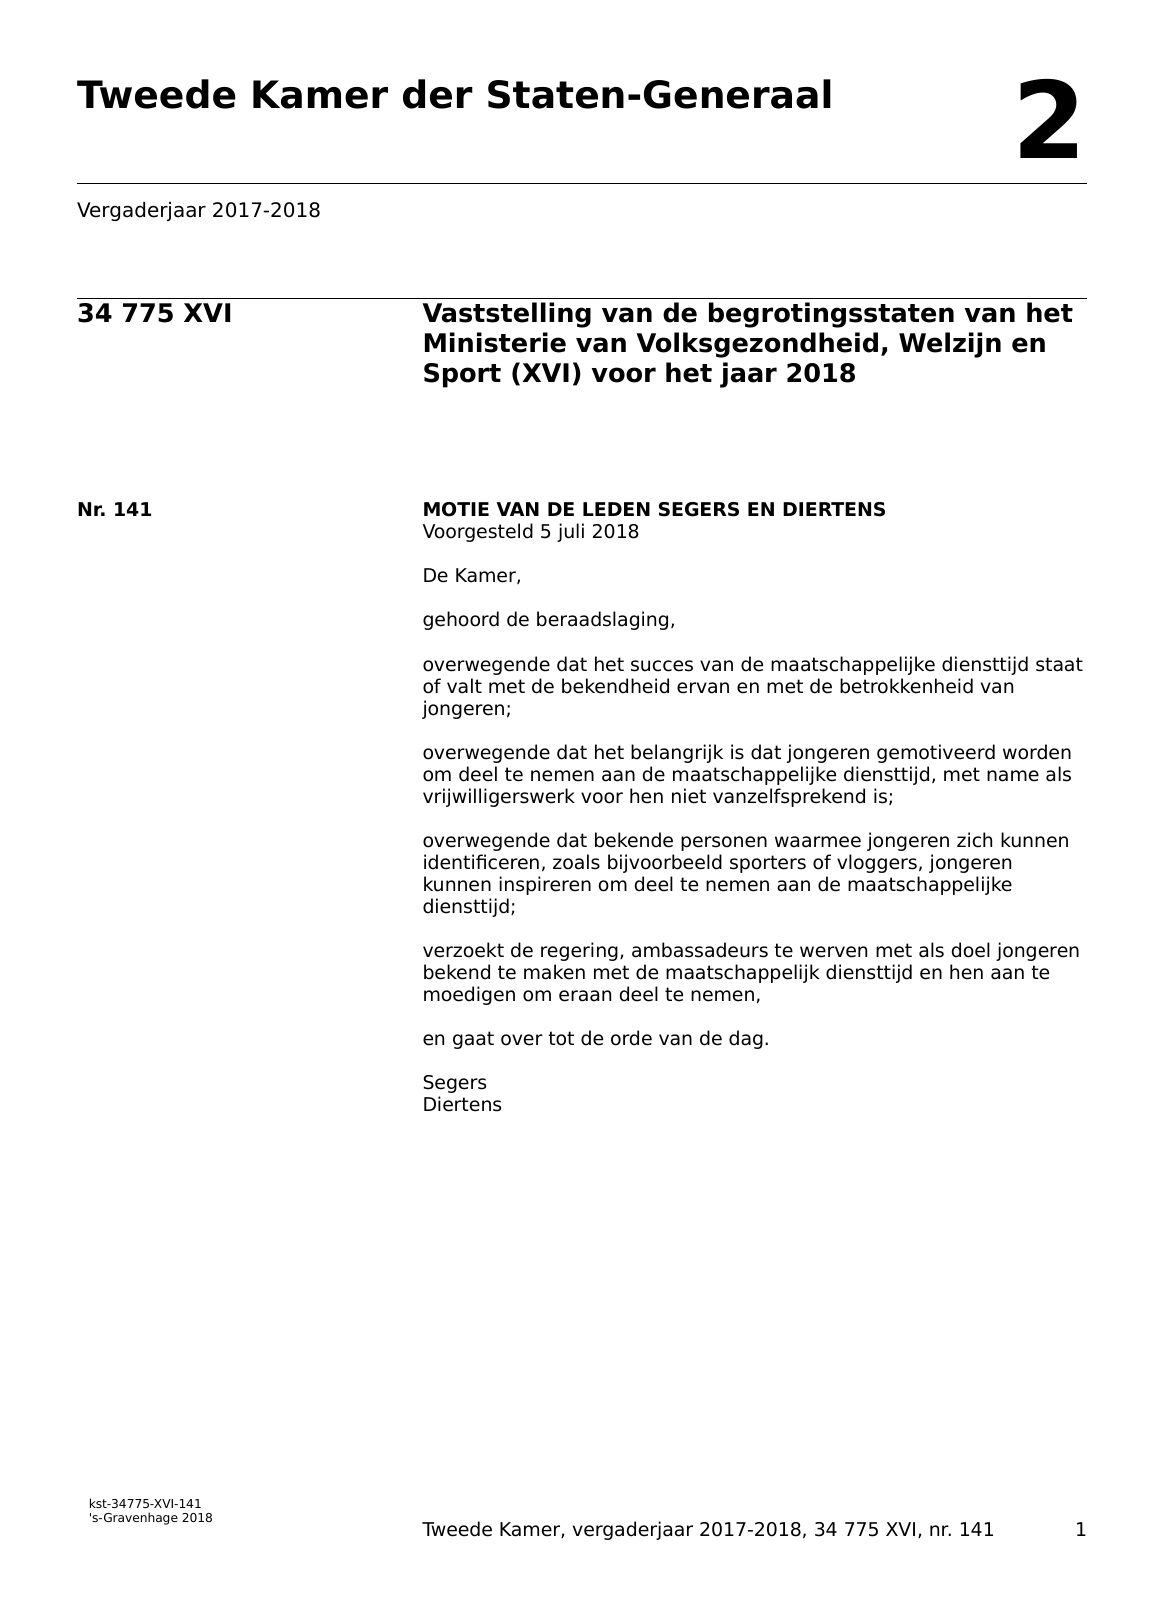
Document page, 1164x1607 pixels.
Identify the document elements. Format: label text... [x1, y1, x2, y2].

table_cell Vergaderjaar 2017-2018 [77, 184, 1087, 298]
table_header Tweede Kamer der Staten-Generaal [77, 59, 886, 183]
table_header 2 [886, 59, 1087, 183]
text 's-Gravenhage 2018 [88, 1511, 323, 1525]
subtitle Nr. 141 MOTIE VAN DE LEDEN SEGERS EN DIERTENS [77, 499, 1087, 521]
text overwegende dat het belangrijk is dat jongeren gemotiveerd worden om deel te nemen aan de maatschappelijke diensttijd, met name als vrijwilligerswerk voor hen niet vanzelfsprekend is; [422, 742, 1087, 808]
text gehoord de beraadslaging, [422, 609, 1087, 631]
text overwegende dat bekende personen waarmee jongeren zich kunnen identificeren, zoals bijvoorbeeld sporters of vloggers, jongeren kunnen inspireren om deel te nemen aan de maatschappelijke diensttijd; [422, 830, 1087, 918]
text overwegende dat het succes van de maatschappelijke diensttijd staat of valt met de bekendheid ervan en met de betrokkenheid van jongeren; [422, 653, 1087, 719]
subtitle 34 775 XVI Vaststelling van de begrotingsstaten van het Ministerie van Volksgezondheid, Welzijn en Sport (XVI) voor het jaar 2018 [77, 299, 1087, 388]
text kst-34775-XVI-141 [88, 1497, 323, 1511]
text en gaat over tot de orde van de dag. [422, 1028, 1087, 1050]
text Diertens [422, 1094, 1087, 1116]
text verzoekt de regering, ambassadeurs te werven met als doel jongeren bekend te maken met de maatschappelijk diensttijd en hen aan te moedigen om eraan deel te nemen, [422, 940, 1087, 1006]
text De Kamer, [422, 565, 1087, 587]
text Voorgesteld 5 juli 2018 [422, 521, 1087, 543]
text Segers [422, 1072, 1087, 1094]
